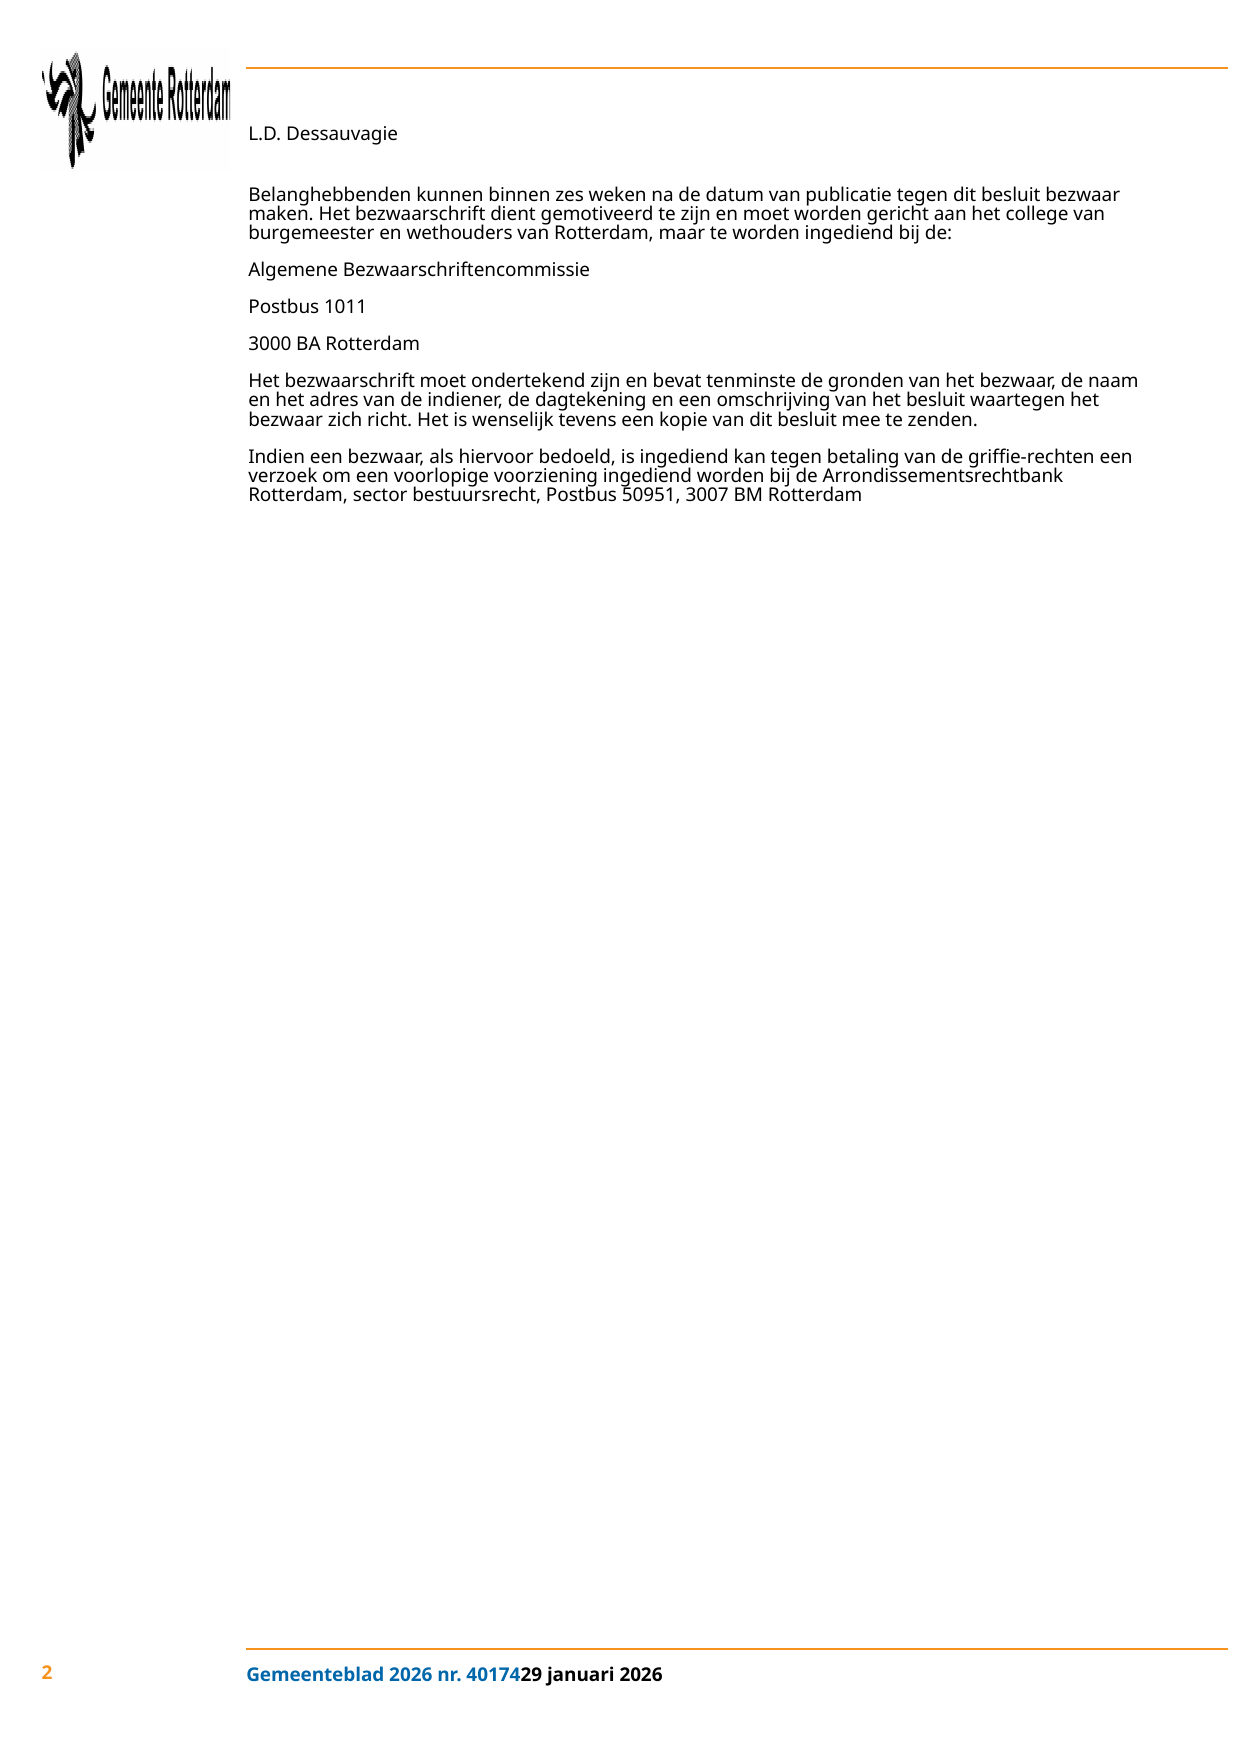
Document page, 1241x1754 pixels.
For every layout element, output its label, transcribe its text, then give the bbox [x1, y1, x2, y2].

text Indien een bezwaar, als hiervoor bedoeld, is ingediend kan tegen betaling van de griffie-rechten een verzoek om een voorlopige voorziening ingediend worden bij de Arrondissementsrechtbank Rotterdam, sector bestuursrecht, Postbus 50951, 3007 BM Rotterdam [248, 448, 1152, 505]
text Belanghebbenden kunnen binnen zes weken na de datum van publicatie tegen dit besluit bezwaar maken. Het bezwaarschrift dient gemotiveerd te zijn en moet worden gericht aan het college van burgemeester en wethouders van Rotterdam, maar te worden ingediend bij de: [248, 186, 1152, 243]
text L.D. Dessauvagie [248, 121, 1152, 146]
text 3000 BA Rotterdam [248, 335, 1152, 354]
text Postbus 1011 [248, 298, 1152, 317]
text Algemene Bezwaarschriftencommissie [248, 261, 1152, 280]
text Het bezwaarschrift moet ondertekend zijn en bevat tenminste de gronden van het bezwaar, de naam en het adres van de indiener, de dagtekening en een omschrijving van het besluit waartegen het bezwaar zich richt. Het is wenselijk tevens een kopie van dit besluit mee te zenden. [248, 372, 1152, 430]
picture [41, 47, 231, 172]
